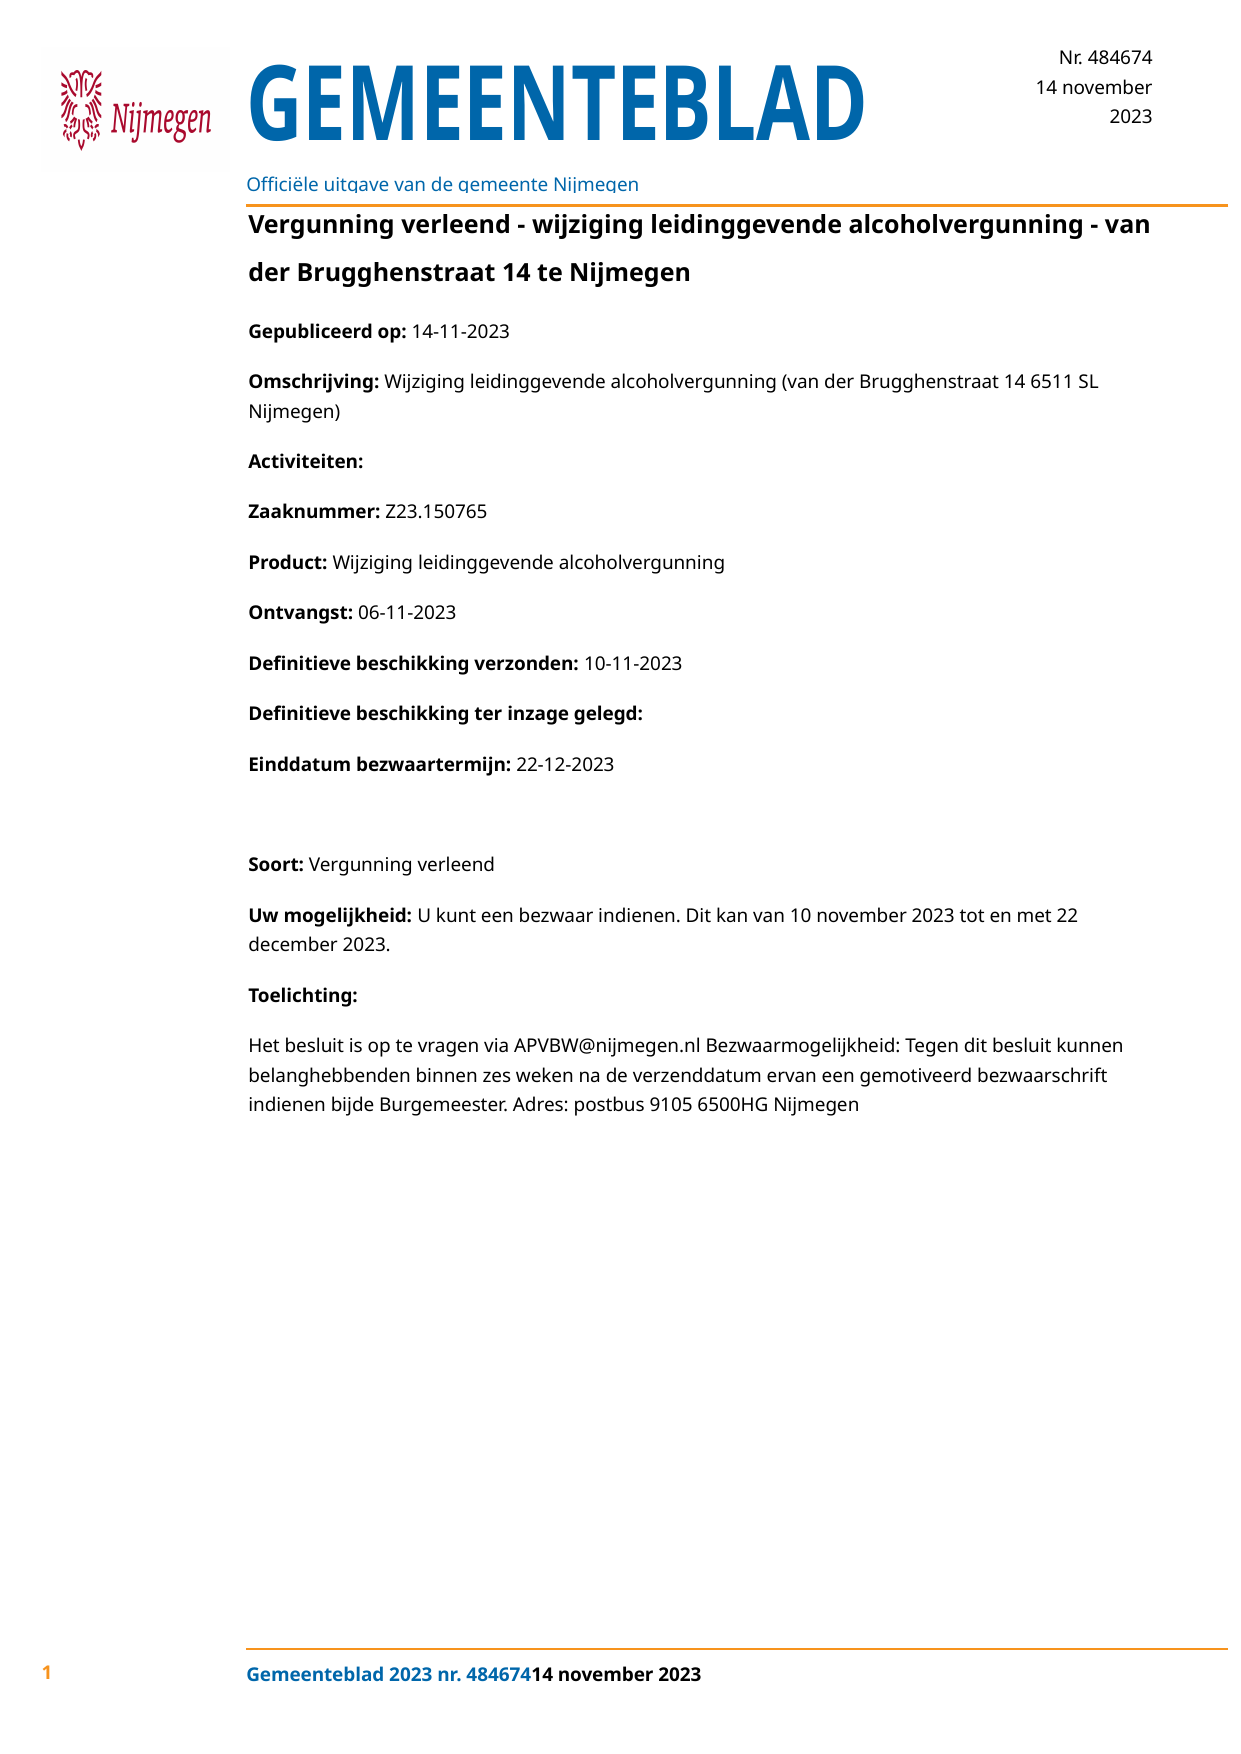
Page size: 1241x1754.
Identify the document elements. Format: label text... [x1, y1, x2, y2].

text Definitieve beschikking ter inzage gelegd: [248, 700, 1152, 726]
text Zaaknummer: Z23.150765 [248, 499, 1152, 524]
text Het besluit is op te vragen via APVBW@nijmegen.nl Bezwaarmogelijkheid: Tegen dit besluit kunnen belanghebbenden binnen zes weken na de verzenddatum ervan een gemotiveerd bezwaarschrift indienen bijde Burgemeester. Adres: postbus 9105 6500HG Nijmegen [248, 1032, 1152, 1117]
text Vergunning verleend - wijziging leidinggevende alcoholvergunning - van der Brugghenstraat 14 te Nijmegen [248, 207, 1152, 288]
text Product: Wijziging leidinggevende alcoholvergunning [248, 549, 1152, 575]
text Einddatum bezwaartermijn: 22-12-2023 [248, 751, 1152, 777]
text Toelichting: [248, 982, 1152, 1008]
picture [41, 47, 231, 172]
text Gepubliceerd op: 14-11-2023 [248, 318, 1152, 344]
text Definitieve beschikking verzonden: 10-11-2023 [248, 650, 1152, 676]
text Uw mogelijkheid: U kunt een bezwaar indienen. Dit kan van 10 november 2023 tot en met 22 december 2023. [248, 902, 1152, 957]
text Ontvangst: 06-11-2023 [248, 599, 1152, 625]
text Soort: Vergunning verleend [248, 852, 1152, 877]
text Activiteiten: [248, 448, 1152, 474]
text Omschrijving: Wijziging leidinggevende alcoholvergunning (van der Brugghenstraat 14 6511 SL Nijmegen) [248, 368, 1152, 424]
